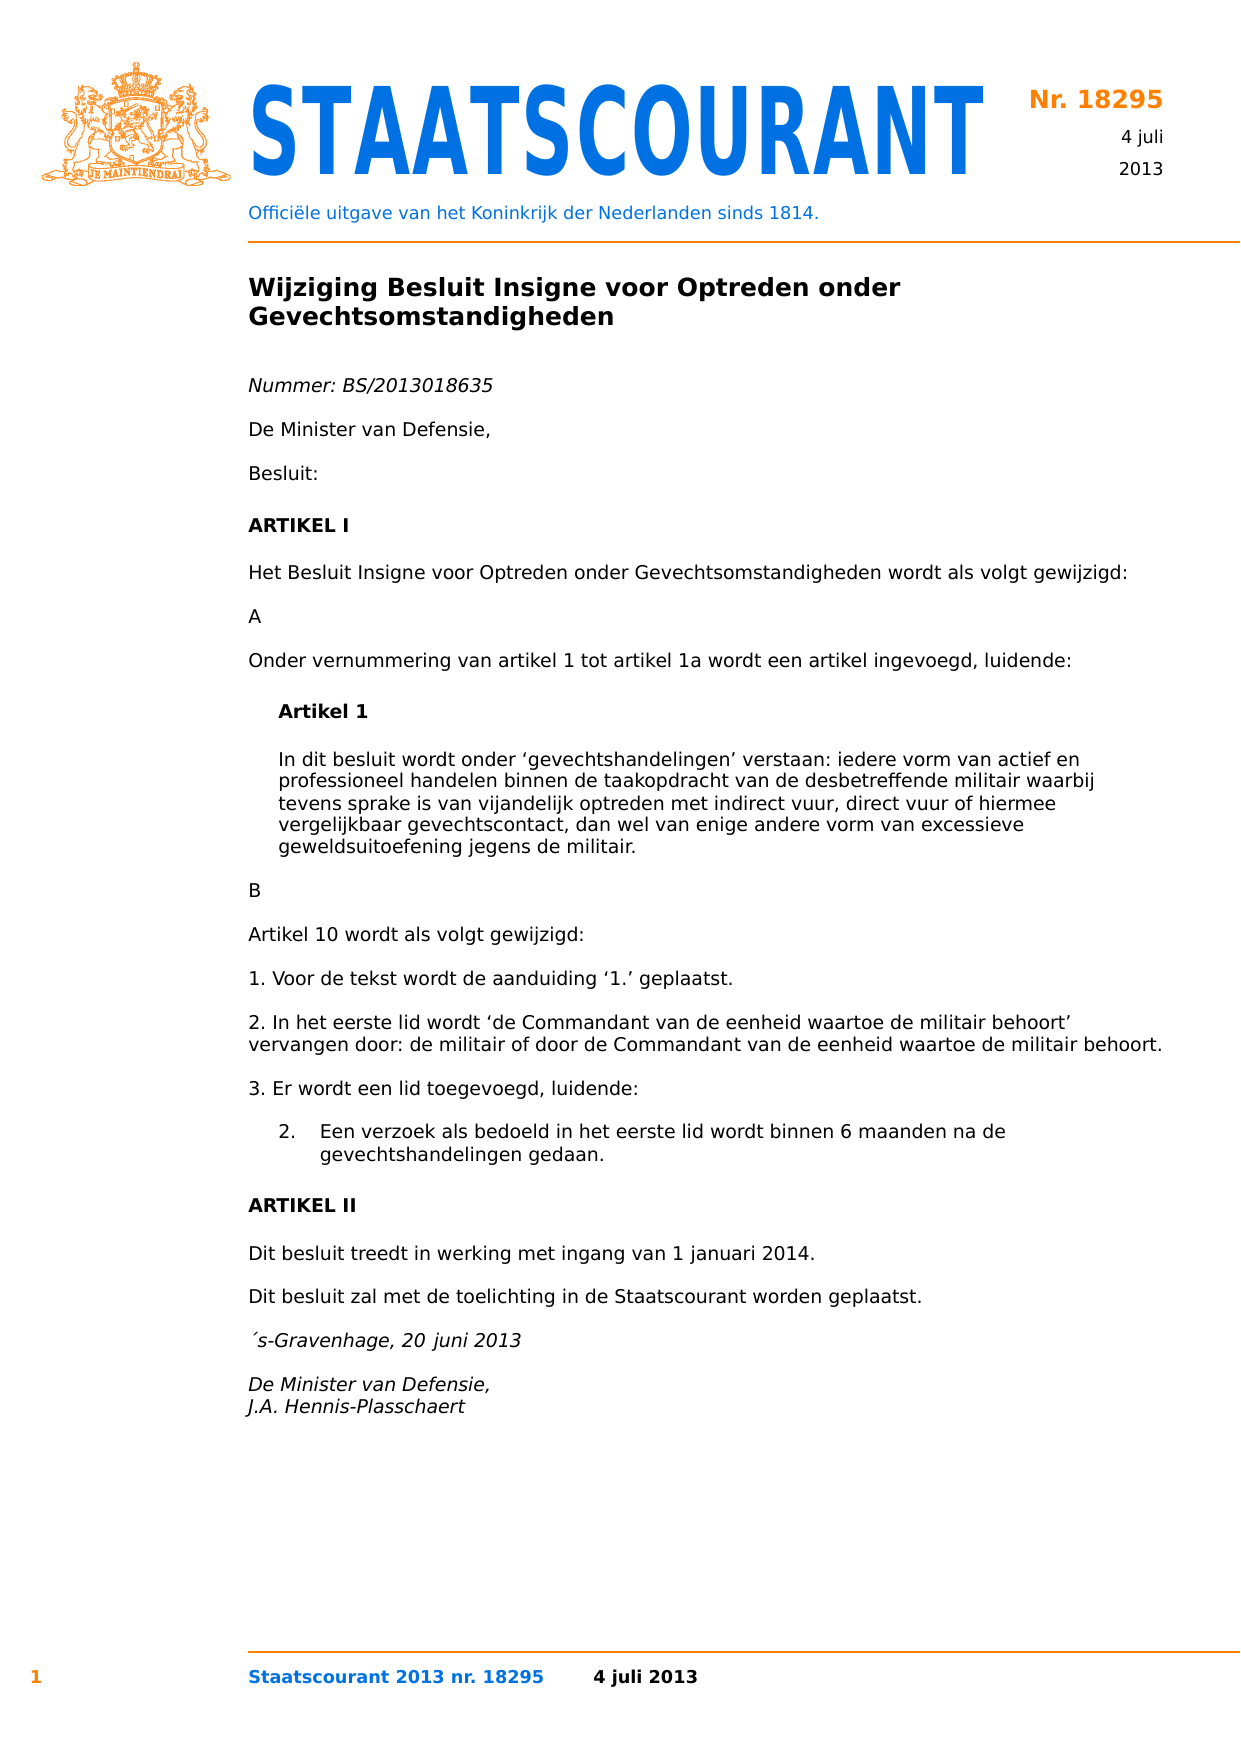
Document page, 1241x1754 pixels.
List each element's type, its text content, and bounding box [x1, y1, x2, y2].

text De Minister van Defensie, J.A. Hennis-Plasschaert [248, 1374, 1163, 1418]
text In dit besluit wordt onder ‘gevechtshandelingen’ verstaan: iedere vorm van actief en professioneel handelen binnen de taakopdracht van de desbetreffende militair waarbij tevens sprake is van vijandelijk optreden met indirect vuur, direct vuur of hiermee vergelijkbaar gevechtscontact, dan wel van enige andere vorm van excessieve geweldsuitoefening jegens de militair. [278, 748, 1163, 858]
subtitle ARTIKEL I [248, 515, 1163, 537]
text A [248, 606, 1163, 628]
text 2. Een verzoek als bedoeld in het eerste lid wordt binnen 6 maanden na de gevechtshandelingen gedaan. [278, 1121, 1163, 1165]
text Het Besluit Insigne voor Optreden onder Gevechtsomstandigheden wordt als volgt gewijzigd: [248, 562, 1163, 584]
picture [41, 62, 231, 186]
table_header STAATSCOURANT [248, 62, 998, 203]
table_header [25, 62, 248, 241]
text De Minister van Defensie, [248, 419, 1163, 441]
table_header Nr. 18295 [998, 62, 1240, 121]
text B [248, 880, 1163, 902]
text Besluit: [248, 463, 1163, 485]
text Dit besluit treedt in werking met ingang van 1 januari 2014. [248, 1242, 1163, 1264]
table_cell Officiële uitgave van het Koninkrijk der Nederlanden sinds 1814. [248, 203, 1240, 241]
subtitle ARTIKEL II [248, 1195, 1163, 1217]
subtitle Wijziging Besluit Insigne voor Optreden onder Gevechtsomstandigheden [248, 273, 1163, 331]
subtitle Artikel 1 [278, 701, 1163, 723]
text Artikel 10 wordt als volgt gewijzigd: [248, 924, 1163, 946]
table_cell 2013 [998, 153, 1240, 203]
text Dit besluit zal met de toelichting in de Staatscourant worden geplaatst. [248, 1286, 1163, 1308]
text 3. Er wordt een lid toegevoegd, luidende: [248, 1078, 1163, 1099]
text Onder vernummering van artikel 1 tot artikel 1a wordt een artikel ingevoegd, luidende: [248, 649, 1163, 671]
text Nummer: BS/2013018635 [248, 375, 1163, 397]
text 2. In het eerste lid wordt ‘de Commandant van de eenheid waartoe de militair behoort’ vervangen door: de militair of door de Commandant van de eenheid waartoe de militair behoort. [248, 1012, 1163, 1056]
table_cell 4 juli [998, 121, 1240, 153]
text 1. Voor de tekst wordt de aanduiding ‘1.’ geplaatst. [248, 968, 1163, 990]
text ´s-Gravenhage, 20 juni 2013 [248, 1330, 1163, 1352]
